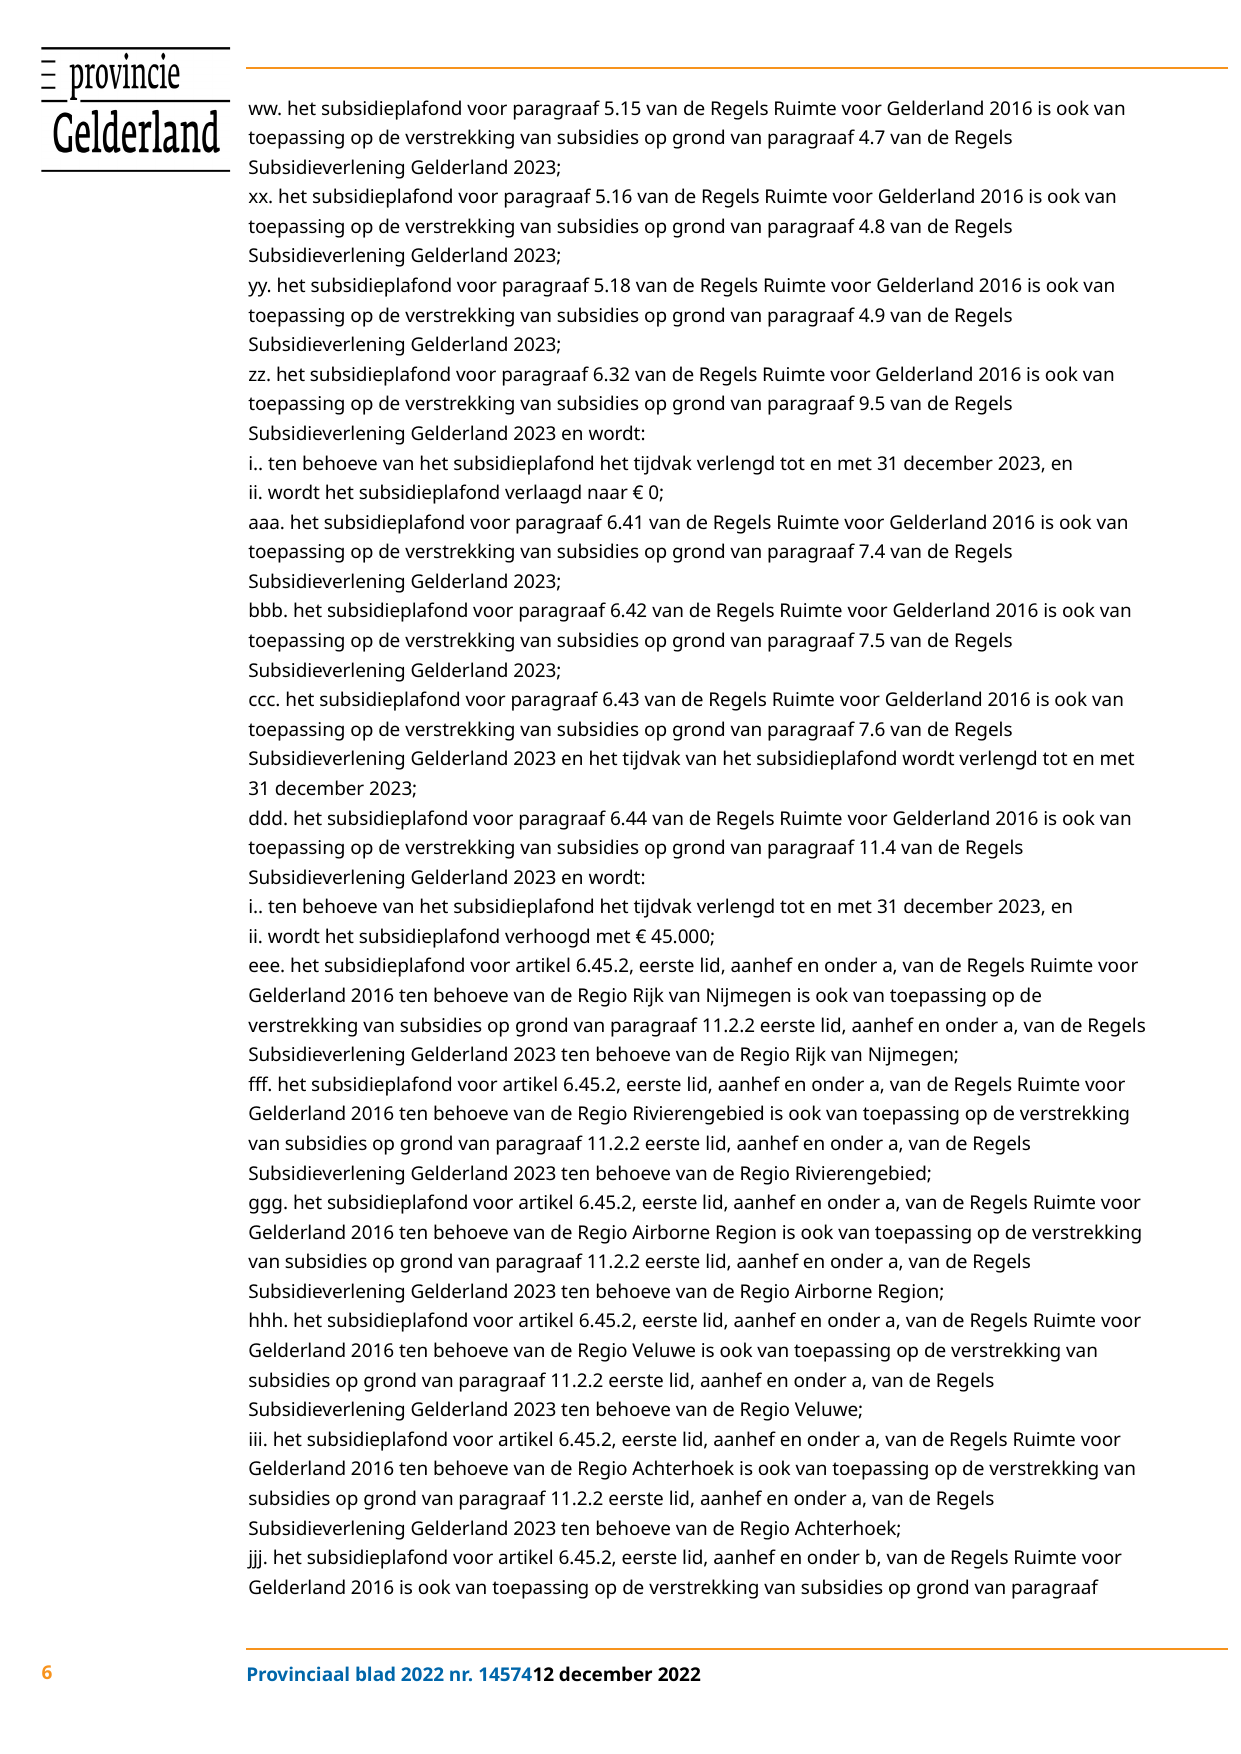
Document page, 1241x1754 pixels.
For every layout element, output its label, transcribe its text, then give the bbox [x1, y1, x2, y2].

text bbb. het subsidieplafond voor paragraaf 6.42 van de Regels Ruimte voor Gelderland 2016 is ook van toepassing op de verstrekking van subsidies op grond van paragraaf 7.5 van de Regels Subsidieverlening Gelderland 2023; [248, 598, 1152, 683]
text i.. ten behoeve van het subsidieplafond het tijdvak verlengd tot en met 31 december 2023, en [248, 450, 1152, 476]
text ii. wordt het subsidieplafond verlaagd naar € 0; [248, 479, 1152, 505]
text ddd. het subsidieplafond voor paragraaf 6.44 van de Regels Ruimte voor Gelderland 2016 is ook van toepassing op de verstrekking van subsidies op grond van paragraaf 11.4 van de Regels Subsidieverlening Gelderland 2023 en wordt: [248, 805, 1152, 890]
text jjj. het subsidieplafond voor artikel 6.45.2, eerste lid, aanhef en onder b, van de Regels Ruimte voor Gelderland 2016 is ook van toepassing op de verstrekking van subsidies op grond van paragraaf [248, 1544, 1152, 1600]
text ccc. het subsidieplafond voor paragraaf 6.43 van de Regels Ruimte voor Gelderland 2016 is ook van toepassing op de verstrekking van subsidies op grond van paragraaf 7.6 van de Regels Subsidieverlening Gelderland 2023 en het tijdvak van het subsidieplafond wordt verlengd tot en met 31 december 2023; [248, 686, 1152, 801]
text fff. het subsidieplafond voor artikel 6.45.2, eerste lid, aanhef en onder a, van de Regels Ruimte voor Gelderland 2016 ten behoeve van de Regio Rivierengebied is ook van toepassing op de verstrekking van subsidies op grond van paragraaf 11.2.2 eerste lid, aanhef en onder a, van de Regels Subsidieverlening Gelderland 2023 ten behoeve van de Regio Rivierengebied; [248, 1071, 1152, 1186]
text zz. het subsidieplafond voor paragraaf 6.32 van de Regels Ruimte voor Gelderland 2016 is ook van toepassing op de verstrekking van subsidies op grond van paragraaf 9.5 van de Regels Subsidieverlening Gelderland 2023 en wordt: [248, 361, 1152, 446]
text aaa. het subsidieplafond voor paragraaf 6.41 van de Regels Ruimte voor Gelderland 2016 is ook van toepassing op de verstrekking van subsidies op grond van paragraaf 7.4 van de Regels Subsidieverlening Gelderland 2023; [248, 509, 1152, 594]
text xx. het subsidieplafond voor paragraaf 5.16 van de Regels Ruimte voor Gelderland 2016 is ook van toepassing op de verstrekking van subsidies op grond van paragraaf 4.8 van de Regels Subsidieverlening Gelderland 2023; [248, 183, 1152, 268]
picture [41, 47, 231, 172]
text eee. het subsidieplafond voor artikel 6.45.2, eerste lid, aanhef en onder a, van de Regels Ruimte voor Gelderland 2016 ten behoeve van de Regio Rijk van Nijmegen is ook van toepassing op de verstrekking van subsidies op grond van paragraaf 11.2.2 eerste lid, aanhef en onder a, van de Regels Subsidieverlening Gelderland 2023 ten behoeve van de Regio Rijk van Nijmegen; [248, 953, 1152, 1067]
text yy. het subsidieplafond voor paragraaf 5.18 van de Regels Ruimte voor Gelderland 2016 is ook van toepassing op de verstrekking van subsidies op grond van paragraaf 4.9 van de Regels Subsidieverlening Gelderland 2023; [248, 272, 1152, 357]
text ggg. het subsidieplafond voor artikel 6.45.2, eerste lid, aanhef en onder a, van de Regels Ruimte voor Gelderland 2016 ten behoeve van de Regio Airborne Region is ook van toepassing op de verstrekking van subsidies op grond van paragraaf 11.2.2 eerste lid, aanhef en onder a, van de Regels Subsidieverlening Gelderland 2023 ten behoeve van de Regio Airborne Region; [248, 1189, 1152, 1304]
text ww. het subsidieplafond voor paragraaf 5.15 van de Regels Ruimte voor Gelderland 2016 is ook van toepassing op de verstrekking van subsidies op grond van paragraaf 4.7 van de Regels Subsidieverlening Gelderland 2023; [248, 95, 1152, 180]
text iii. het subsidieplafond voor artikel 6.45.2, eerste lid, aanhef en onder a, van de Regels Ruimte voor Gelderland 2016 ten behoeve van de Regio Achterhoek is ook van toepassing op de verstrekking van subsidies op grond van paragraaf 11.2.2 eerste lid, aanhef en onder a, van de Regels Subsidieverlening Gelderland 2023 ten behoeve van de Regio Achterhoek; [248, 1426, 1152, 1541]
text hhh. het subsidieplafond voor artikel 6.45.2, eerste lid, aanhef en onder a, van de Regels Ruimte voor Gelderland 2016 ten behoeve van de Regio Veluwe is ook van toepassing op de verstrekking van subsidies op grond van paragraaf 11.2.2 eerste lid, aanhef en onder a, van de Regels Subsidieverlening Gelderland 2023 ten behoeve van de Regio Veluwe; [248, 1308, 1152, 1422]
text i.. ten behoeve van het subsidieplafond het tijdvak verlengd tot en met 31 december 2023, en [248, 893, 1152, 919]
text ii. wordt het subsidieplafond verhoogd met € 45.000; [248, 923, 1152, 949]
